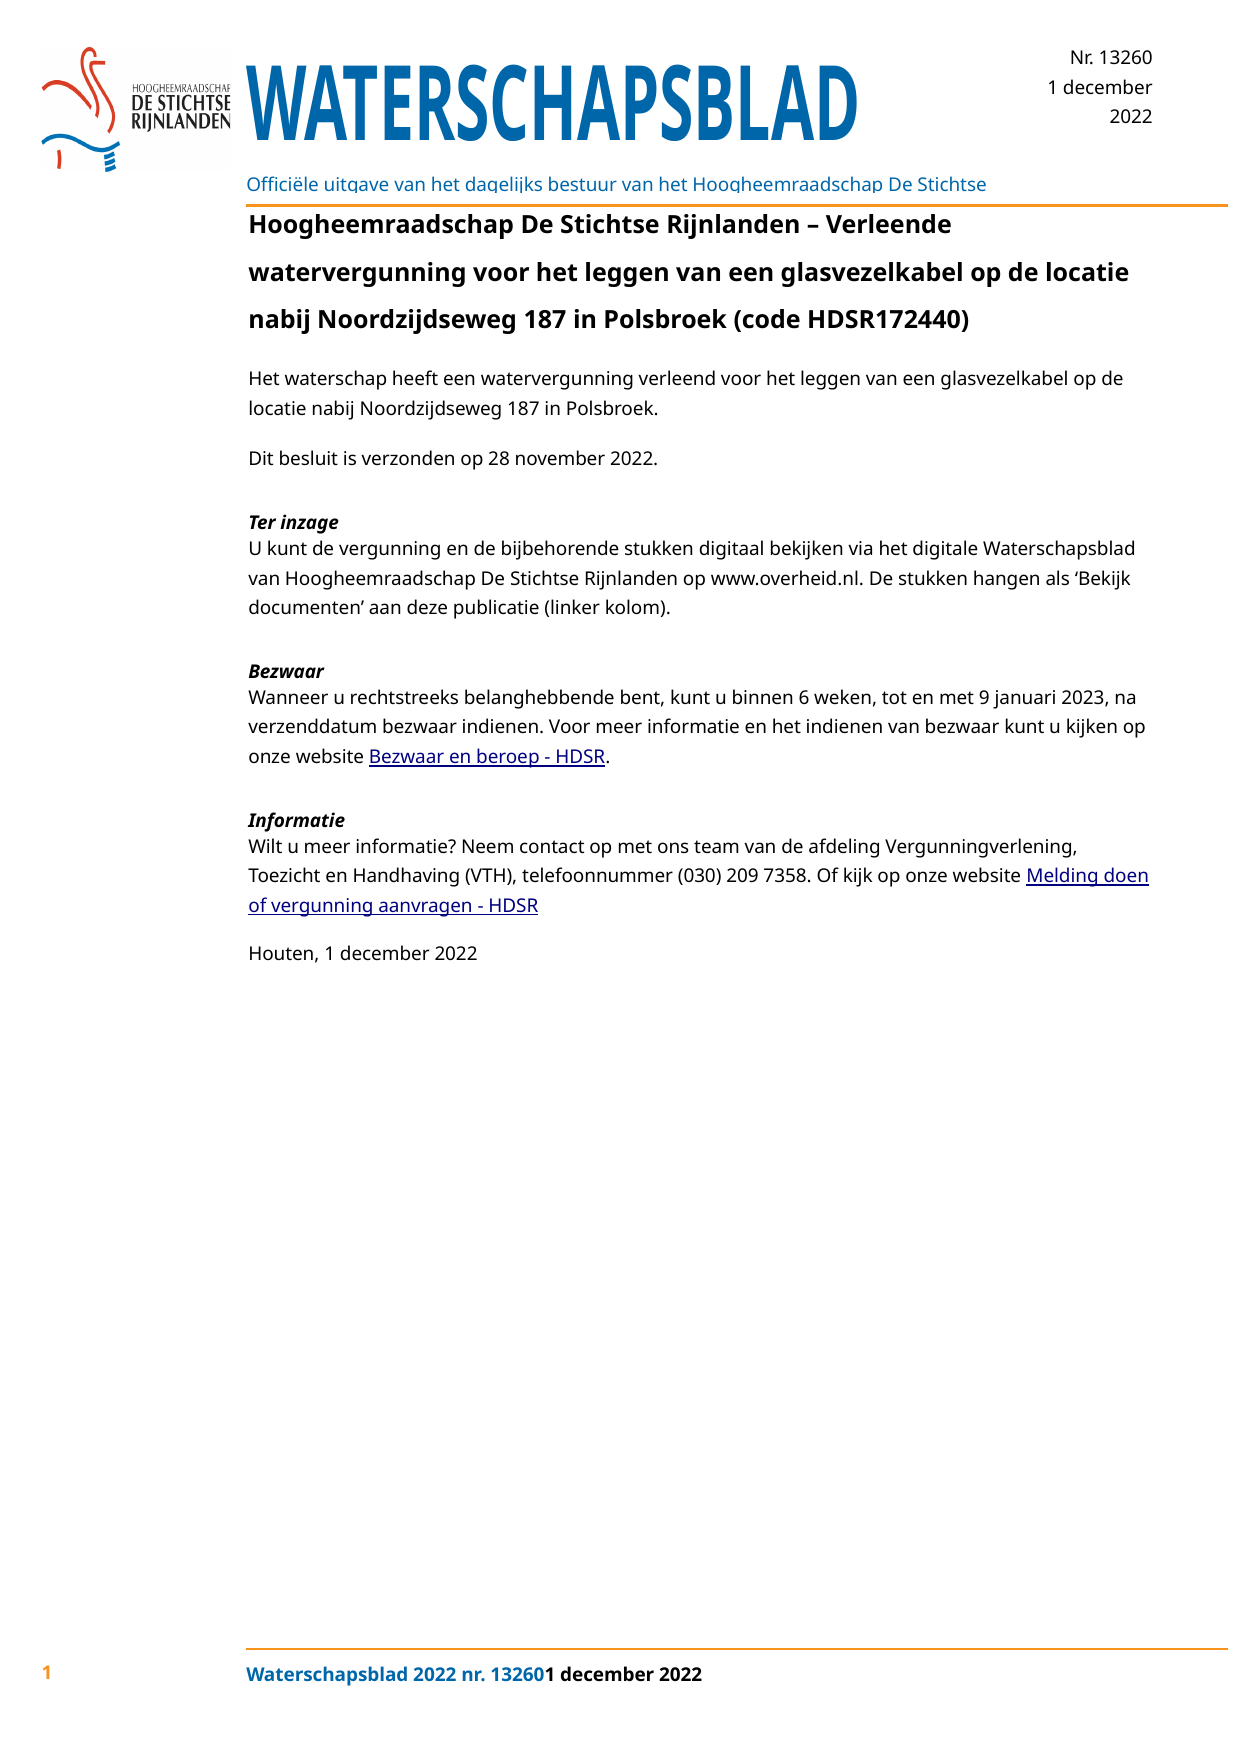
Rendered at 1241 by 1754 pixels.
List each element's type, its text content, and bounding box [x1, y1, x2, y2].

text Wanneer u rechtstreeks belanghebbende bent, kunt u binnen 6 weken, tot en met 9 januari 2023, na verzenddatum bezwaar indienen. Voor meer informatie en het indienen van bezwaar kunt u kijken op onze website Bezwaar en beroep - HDSR. [248, 684, 1152, 769]
text Informatie [248, 807, 1152, 833]
text Hoogheemraadschap De Stichtse Rijnlanden – Verleende watervergunning voor het leggen van een glasvezelkabel op de locatie nabij Noordzijdseweg 187 in Polsbroek (code HDSR172440) [248, 207, 1152, 336]
text Dit besluit is verzonden op 28 november 2022. [248, 446, 1152, 471]
text Houten, 1 december 2022 [248, 940, 1152, 966]
text U kunt de vergunning en de bijbehorende stukken digitaal bekijken via het digitale Waterschapsblad van Hoogheemraadschap De Stichtse Rijnlanden op www.overheid.nl. De stukken hangen als ‘Bekijk documenten’ aan deze publicatie (linker kolom). [248, 535, 1152, 620]
text Bezwaar [248, 658, 1152, 684]
text Het waterschap heeft een watervergunning verleend voor het leggen van een glasvezelkabel op de locatie nabij Noordzijdseweg 187 in Polsbroek. [248, 366, 1152, 421]
text Wilt u meer informatie? Neem contact op met ons team van de afdeling Vergunningverlening, Toezicht en Handhaving (VTH), telefoonnummer (030) 209 7358. Of kijk op onze website Melding doen of vergunning aanvragen - HDSR [248, 833, 1152, 918]
picture [41, 47, 231, 172]
text Ter inzage [248, 509, 1152, 535]
